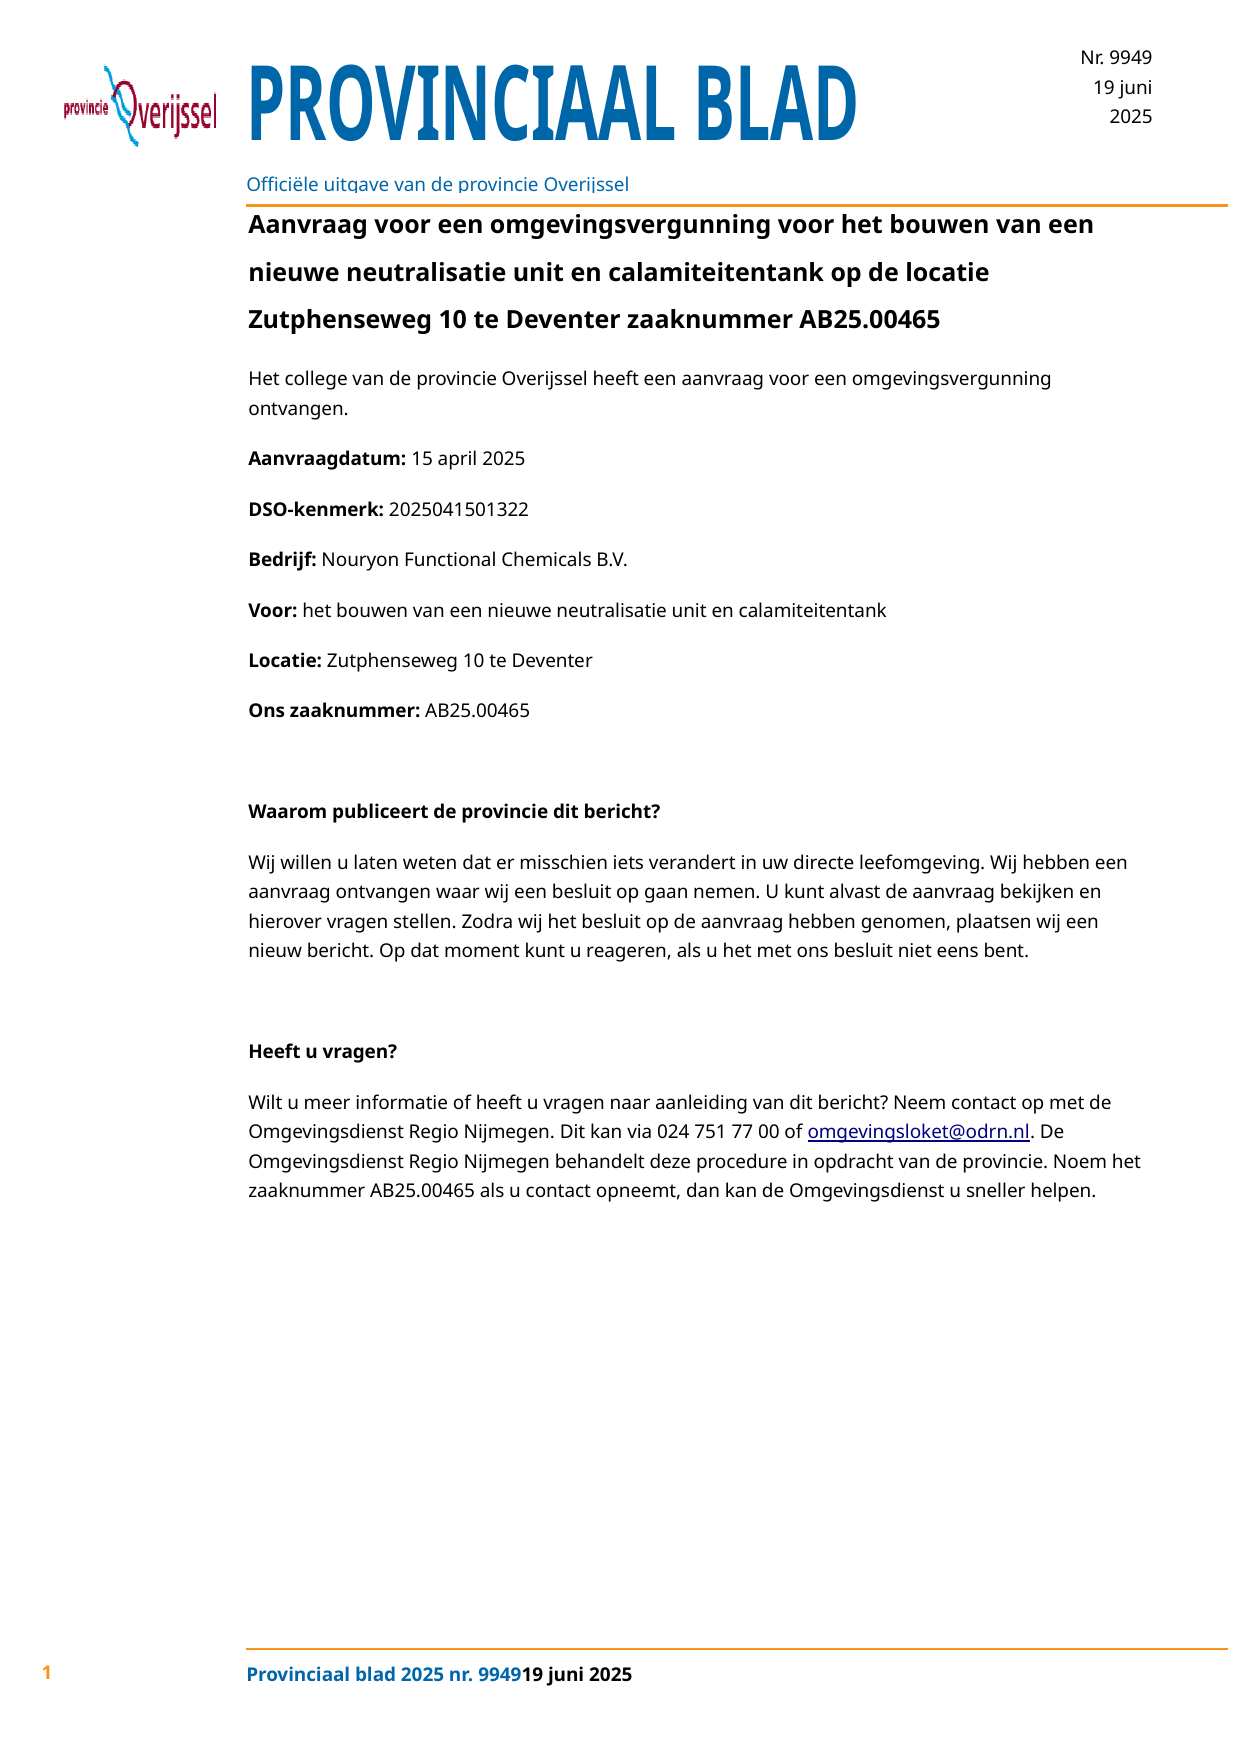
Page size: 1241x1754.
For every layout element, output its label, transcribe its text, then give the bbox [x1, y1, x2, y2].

text Ons zaaknummer: AB25.00465 [248, 698, 1152, 723]
picture [41, 47, 231, 172]
text Voor: het bouwen van een nieuwe neutralisatie unit en calamiteitentank [248, 597, 1152, 622]
text Locatie: Zutphenseweg 10 te Deventer [248, 647, 1152, 673]
text Aanvraag voor een omgevingsvergunning voor het bouwen van een nieuwe neutralisatie unit en calamiteitentank op de locatie Zutphenseweg 10 te Deventer zaaknummer AB25.00465 [248, 207, 1152, 336]
text Wij willen u laten weten dat er misschien iets verandert in uw directe leefomgeving. Wij hebben een aanvraag ontvangen waar wij een besluit op gaan nemen. U kunt alvast de aanvraag bekijken en hierover vragen stellen. Zodra wij het besluit op de aanvraag hebben genomen, plaatsen wij een nieuw bericht. Op dat moment kunt u reageren, als u het met ons besluit niet eens bent. [248, 849, 1152, 963]
text DSO-kenmerk: 2025041501322 [248, 496, 1152, 522]
text Bedrijf: Nouryon Functional Chemicals B.V. [248, 546, 1152, 572]
text Wilt u meer informatie of heeft u vragen naar aanleiding van dit bericht? Neem contact op met de Omgevingsdienst Regio Nijmegen. Dit kan via 024 751 77 00 of omgevingsloket@odrn.nl. De Omgevingsdienst Regio Nijmegen behandelt deze procedure in opdracht van de provincie. Noem het zaaknummer AB25.00465 als u contact opneemt, dan kan de Omgevingsdienst u sneller helpen. [248, 1089, 1152, 1203]
text Aanvraagdatum: 15 april 2025 [248, 446, 1152, 471]
text Heeft u vragen? [248, 1038, 1152, 1064]
text Het college van de provincie Overijssel heeft een aanvraag voor een omgevingsvergunning ontvangen. [248, 366, 1152, 421]
text Waarom publiceert de provincie dit bericht? [248, 798, 1152, 824]
